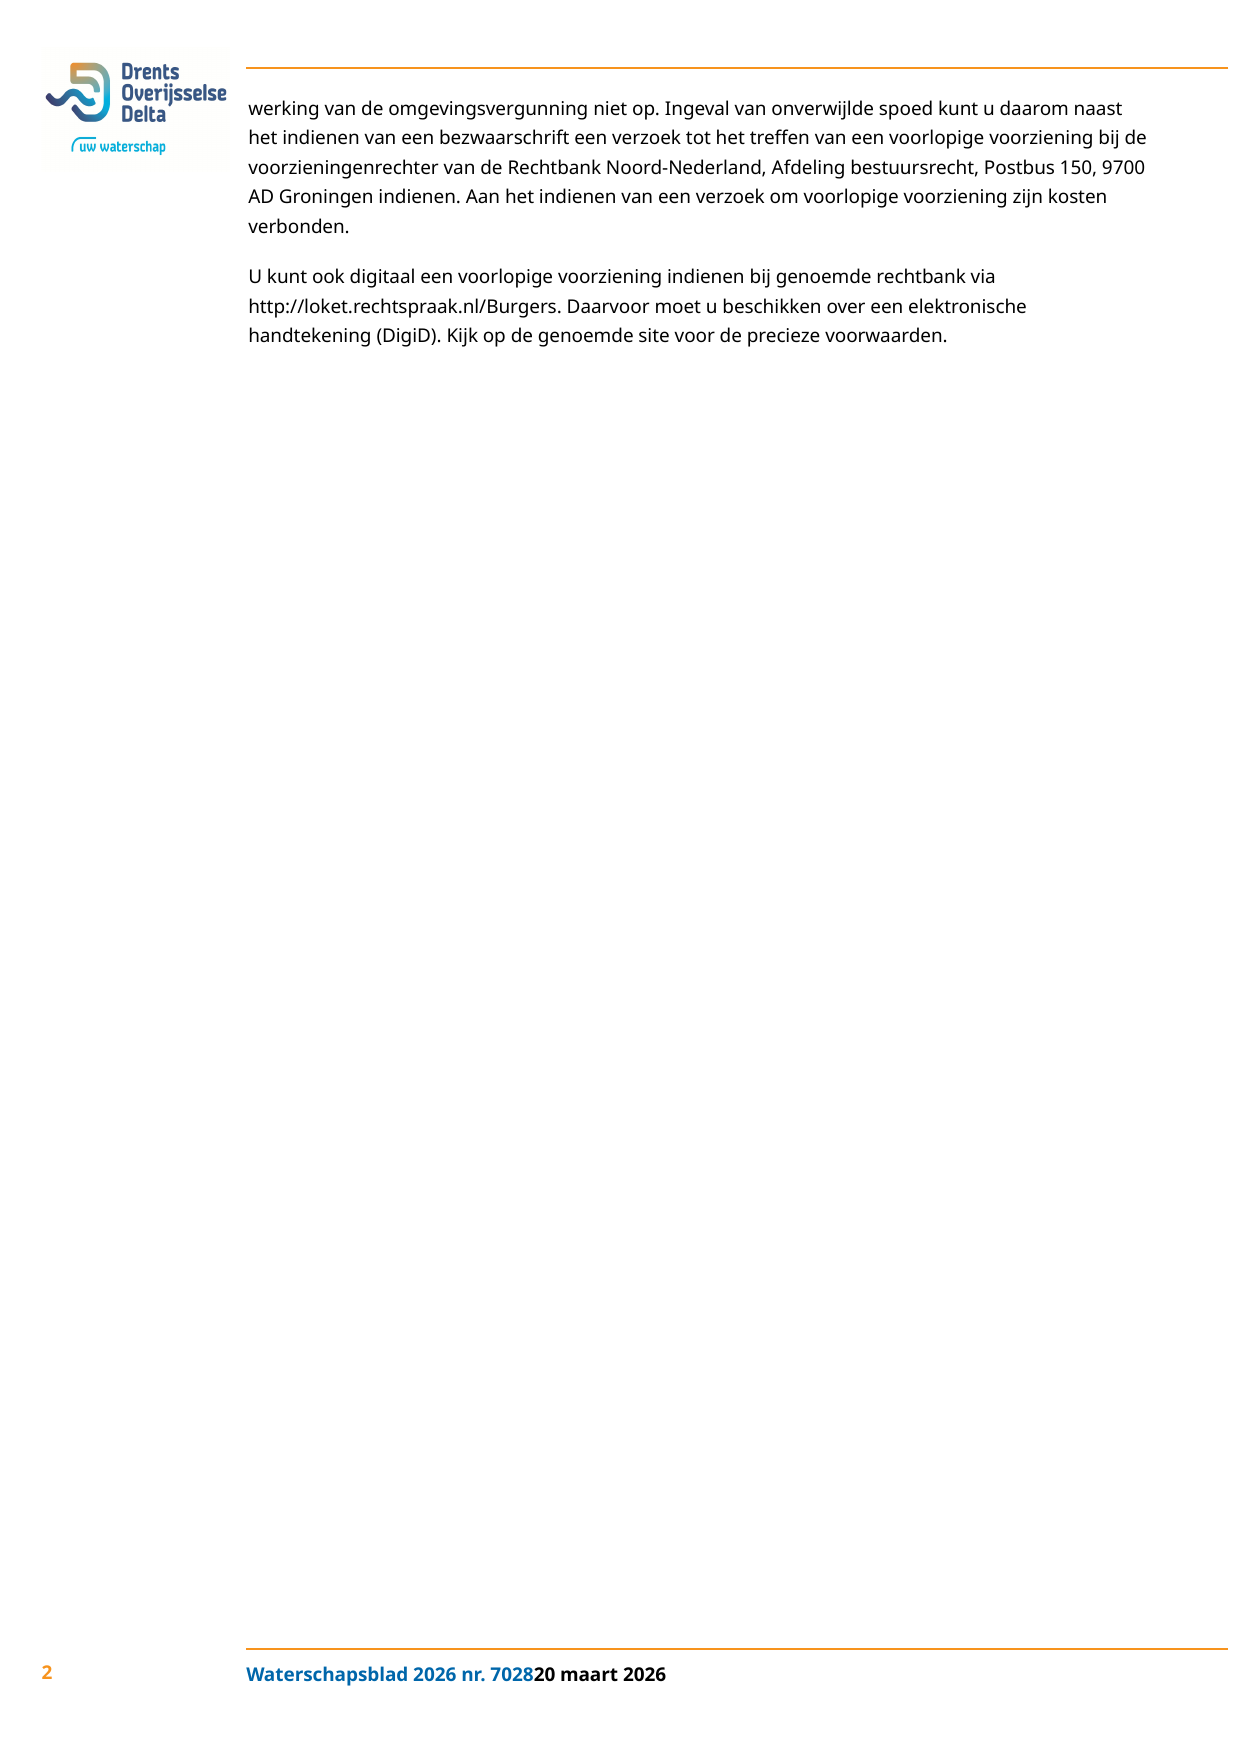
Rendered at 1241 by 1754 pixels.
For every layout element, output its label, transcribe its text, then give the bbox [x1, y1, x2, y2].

picture [41, 47, 231, 172]
text U kunt ook digitaal een voorlopige voorziening indienen bij genoemde rechtbank via http://loket.rechtspraak.nl/Burgers. Daarvoor moet u beschikken over een elektronische handtekening (DigiD). Kijk op de genoemde site voor de precieze voorwaarden. [248, 263, 1152, 348]
text werking van de omgevingsvergunning niet op. Ingeval van onverwijlde spoed kunt u daarom naast het indienen van een bezwaarschrift een verzoek tot het treffen van een voorlopige voorziening bij de voorzieningenrechter van de Rechtbank Noord-Nederland, Afdeling bestuursrecht, Postbus 150, 9700 AD Groningen indienen. Aan het indienen van een verzoek om voorlopige voorziening zijn kosten verbonden. [248, 95, 1152, 239]
